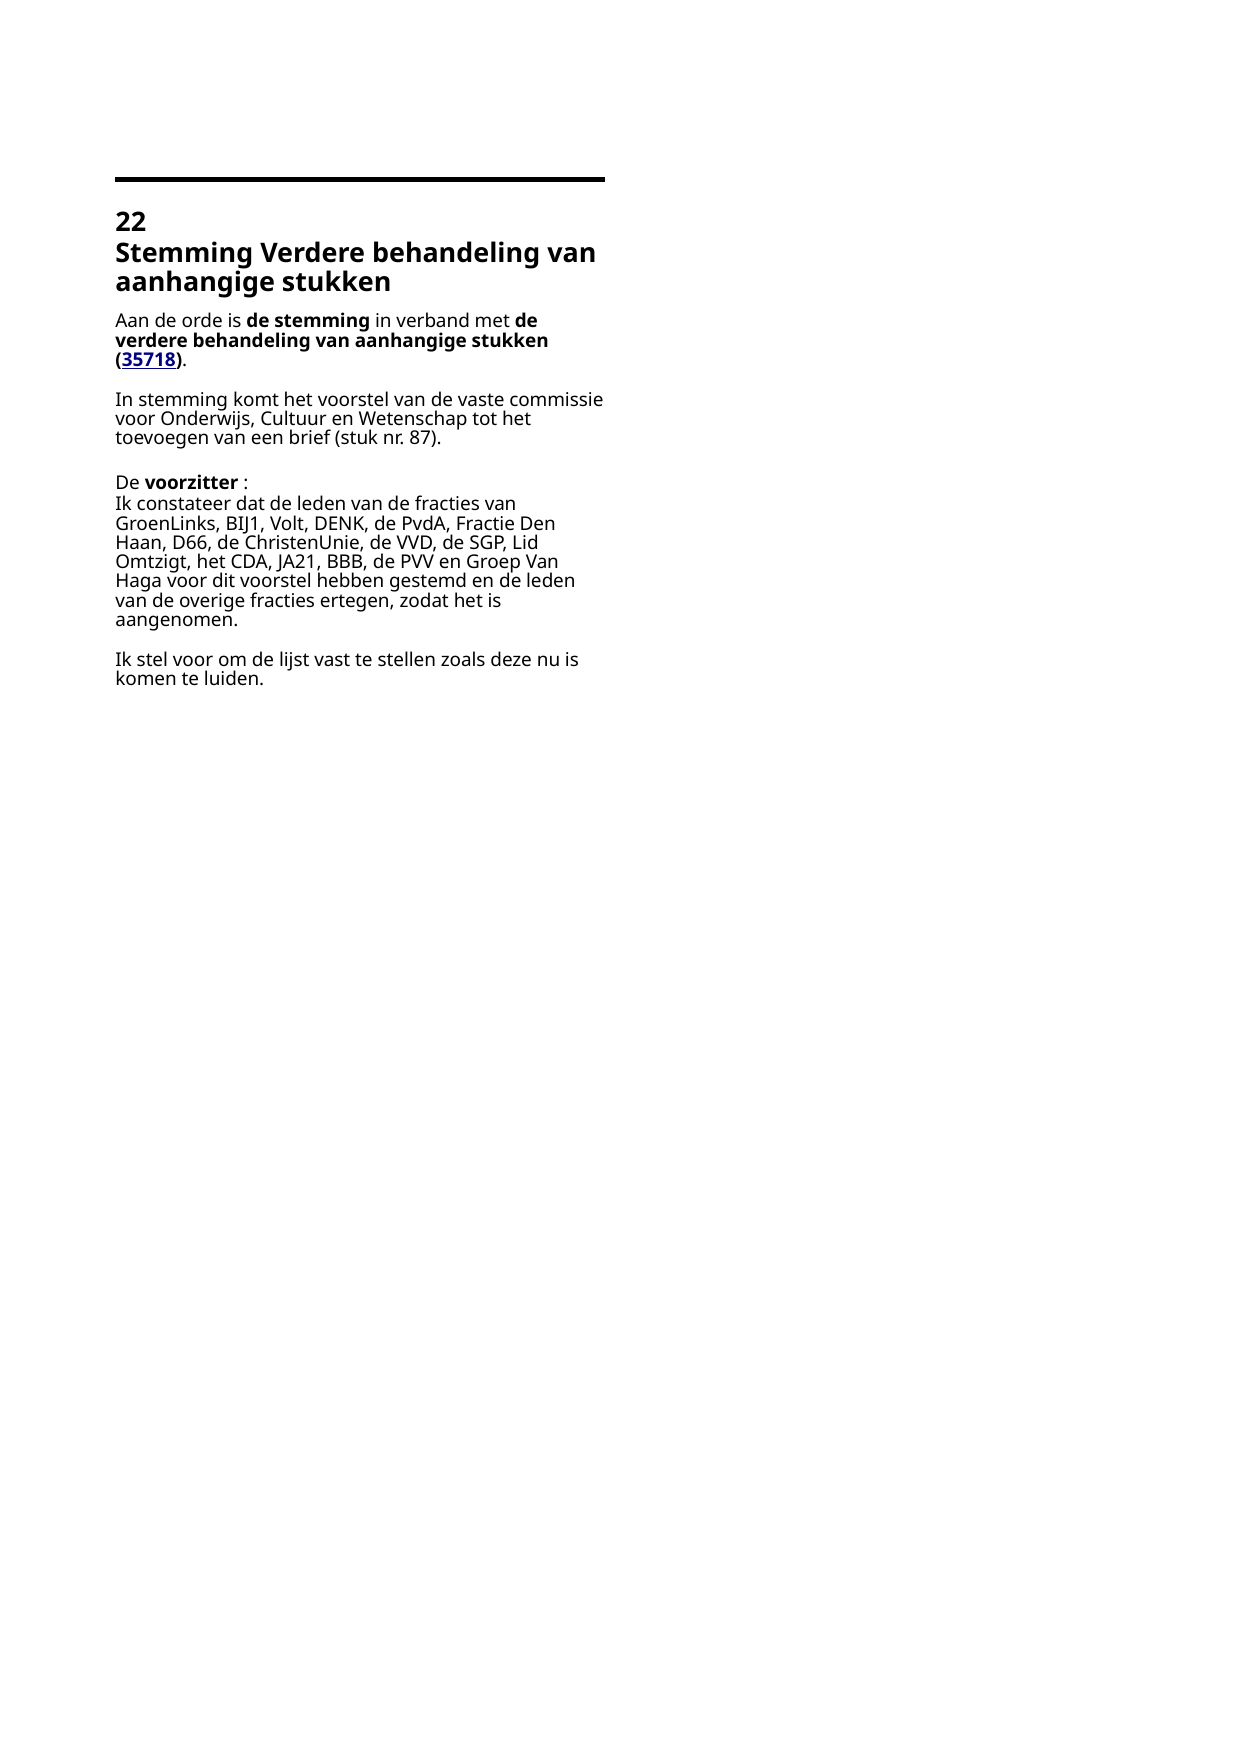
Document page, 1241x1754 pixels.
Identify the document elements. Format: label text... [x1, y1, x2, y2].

text Stemming Verdere behandeling van aanhangige stukken [115, 239, 605, 312]
text In stemming komt het voorstel van de vaste commissie voor Onderwijs, Cultuur en Wetenschap tot het toevoegen van een brief (stuk nr. 87). [115, 391, 605, 449]
text 22 [115, 203, 605, 239]
text De voorzitter : [115, 469, 605, 495]
text Ik constateer dat de leden van de fracties van GroenLinks, BIJ1, Volt, DENK, de PvdA, Fractie Den Haan, D66, de ChristenUnie, de VVD, de SGP, Lid Omtzigt, het CDA, JA21, BBB, de PVV en Groep Van Haga voor dit voorstel hebben gestemd en de leden van de overige fracties ertegen, zodat het is aangenomen. [115, 495, 605, 630]
text Ik stel voor om de lijst vast te stellen zoals deze nu is komen te luiden. [115, 651, 605, 689]
text Aan de orde is de stemming in verband met de verdere behandeling van aanhangige stukken (35718). [115, 312, 605, 370]
